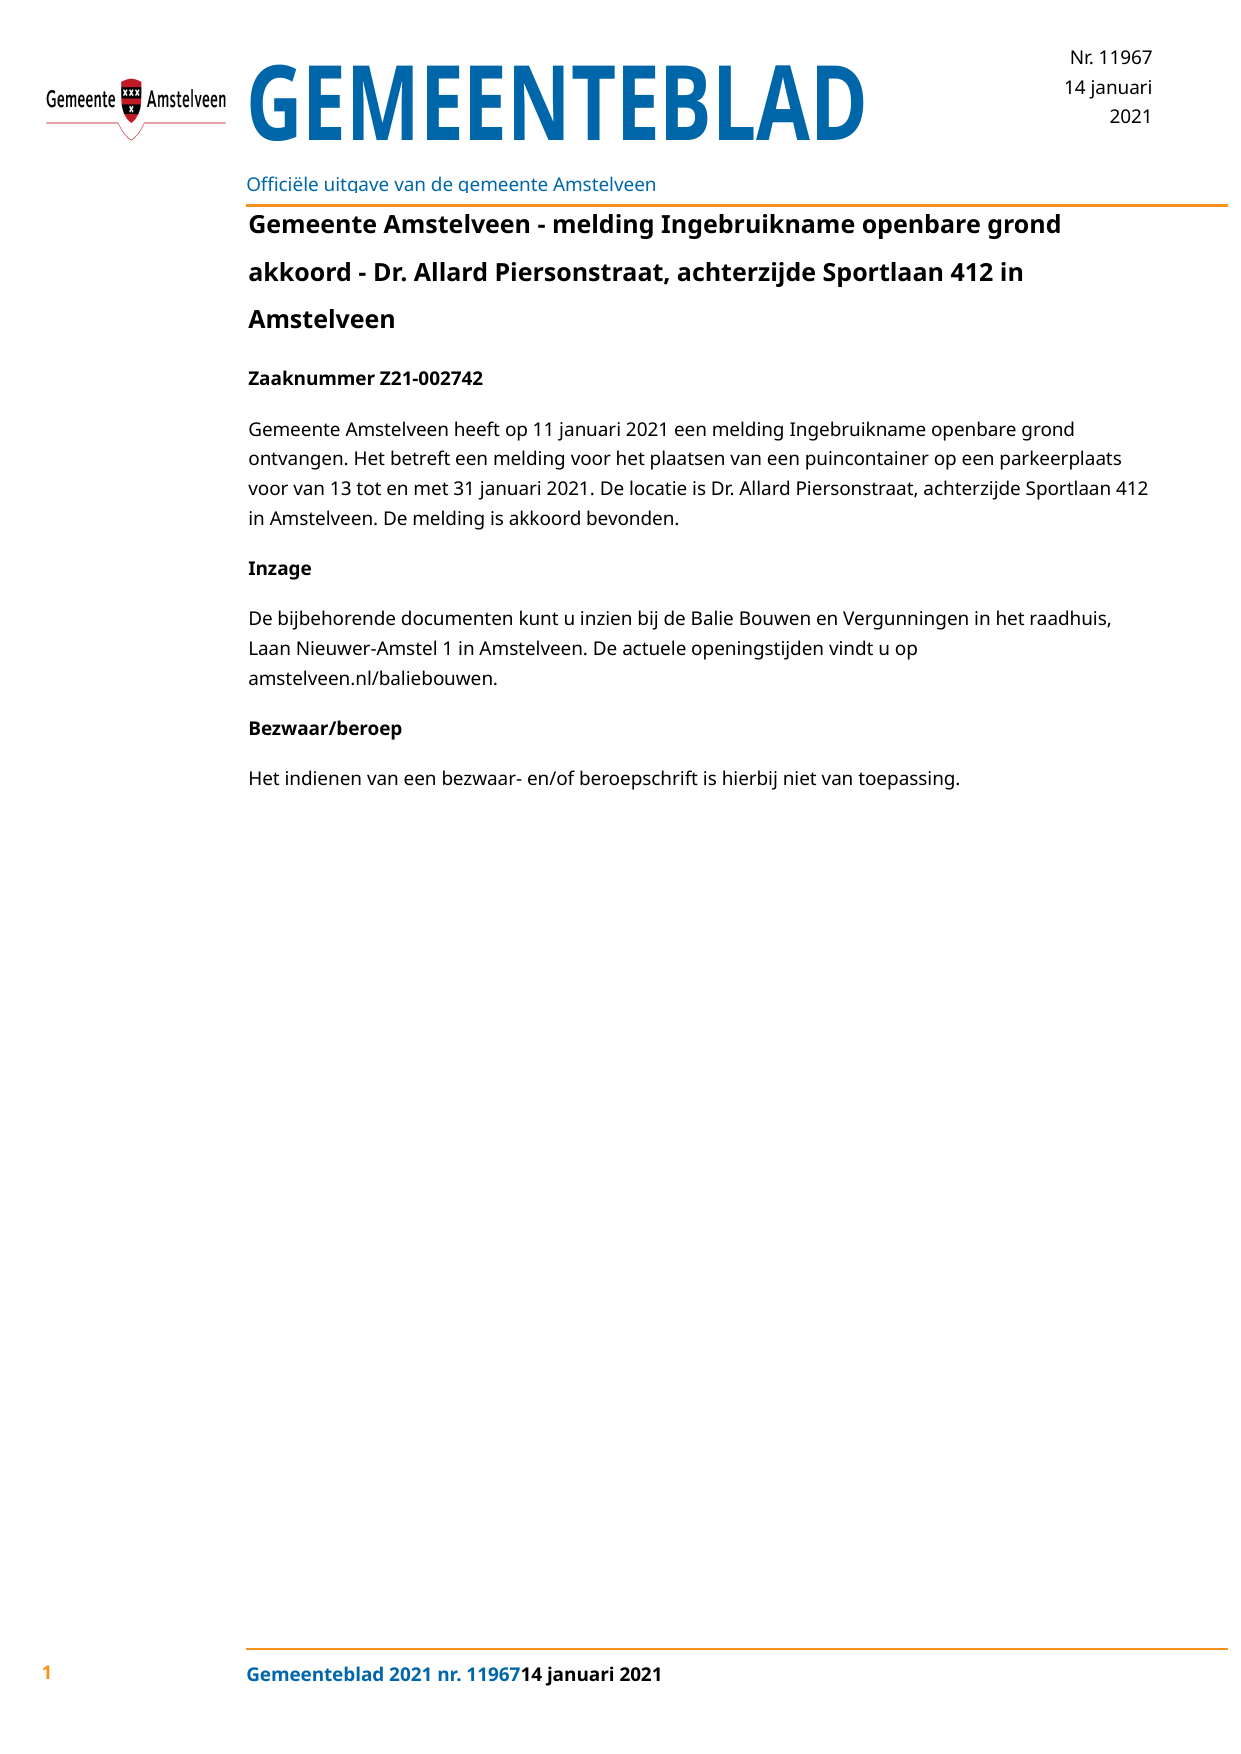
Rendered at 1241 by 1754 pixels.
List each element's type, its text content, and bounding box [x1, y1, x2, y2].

text Inzage [248, 555, 1152, 581]
text Gemeente Amstelveen - melding Ingebruikname openbare grond akkoord - Dr. Allard Piersonstraat, achterzijde Sportlaan 412 in Amstelveen [248, 207, 1152, 336]
text Zaaknummer Z21-002742 [248, 366, 1152, 391]
text Bezwaar/beroep [248, 715, 1152, 741]
text Het indienen van een bezwaar- en/of beroepschrift is hierbij niet van toepassing. [248, 766, 1152, 791]
text De bijbehorende documenten kunt u inzien bij de Balie Bouwen en Vergunningen in het raadhuis, Laan Nieuwer-Amstel 1 in Amstelveen. De actuele openingstijden vindt u op amstelveen.nl/baliebouwen. [248, 606, 1152, 690]
text Gemeente Amstelveen heeft op 11 januari 2021 een melding Ingebruikname openbare grond ontvangen. Het betreft een melding voor het plaatsen van een puincontainer op een parkeerplaats voor van 13 tot en met 31 januari 2021. De locatie is Dr. Allard Piersonstraat, achterzijde Sportlaan 412 in Amstelveen. De melding is akkoord bevonden. [248, 416, 1152, 530]
picture [41, 47, 231, 172]
